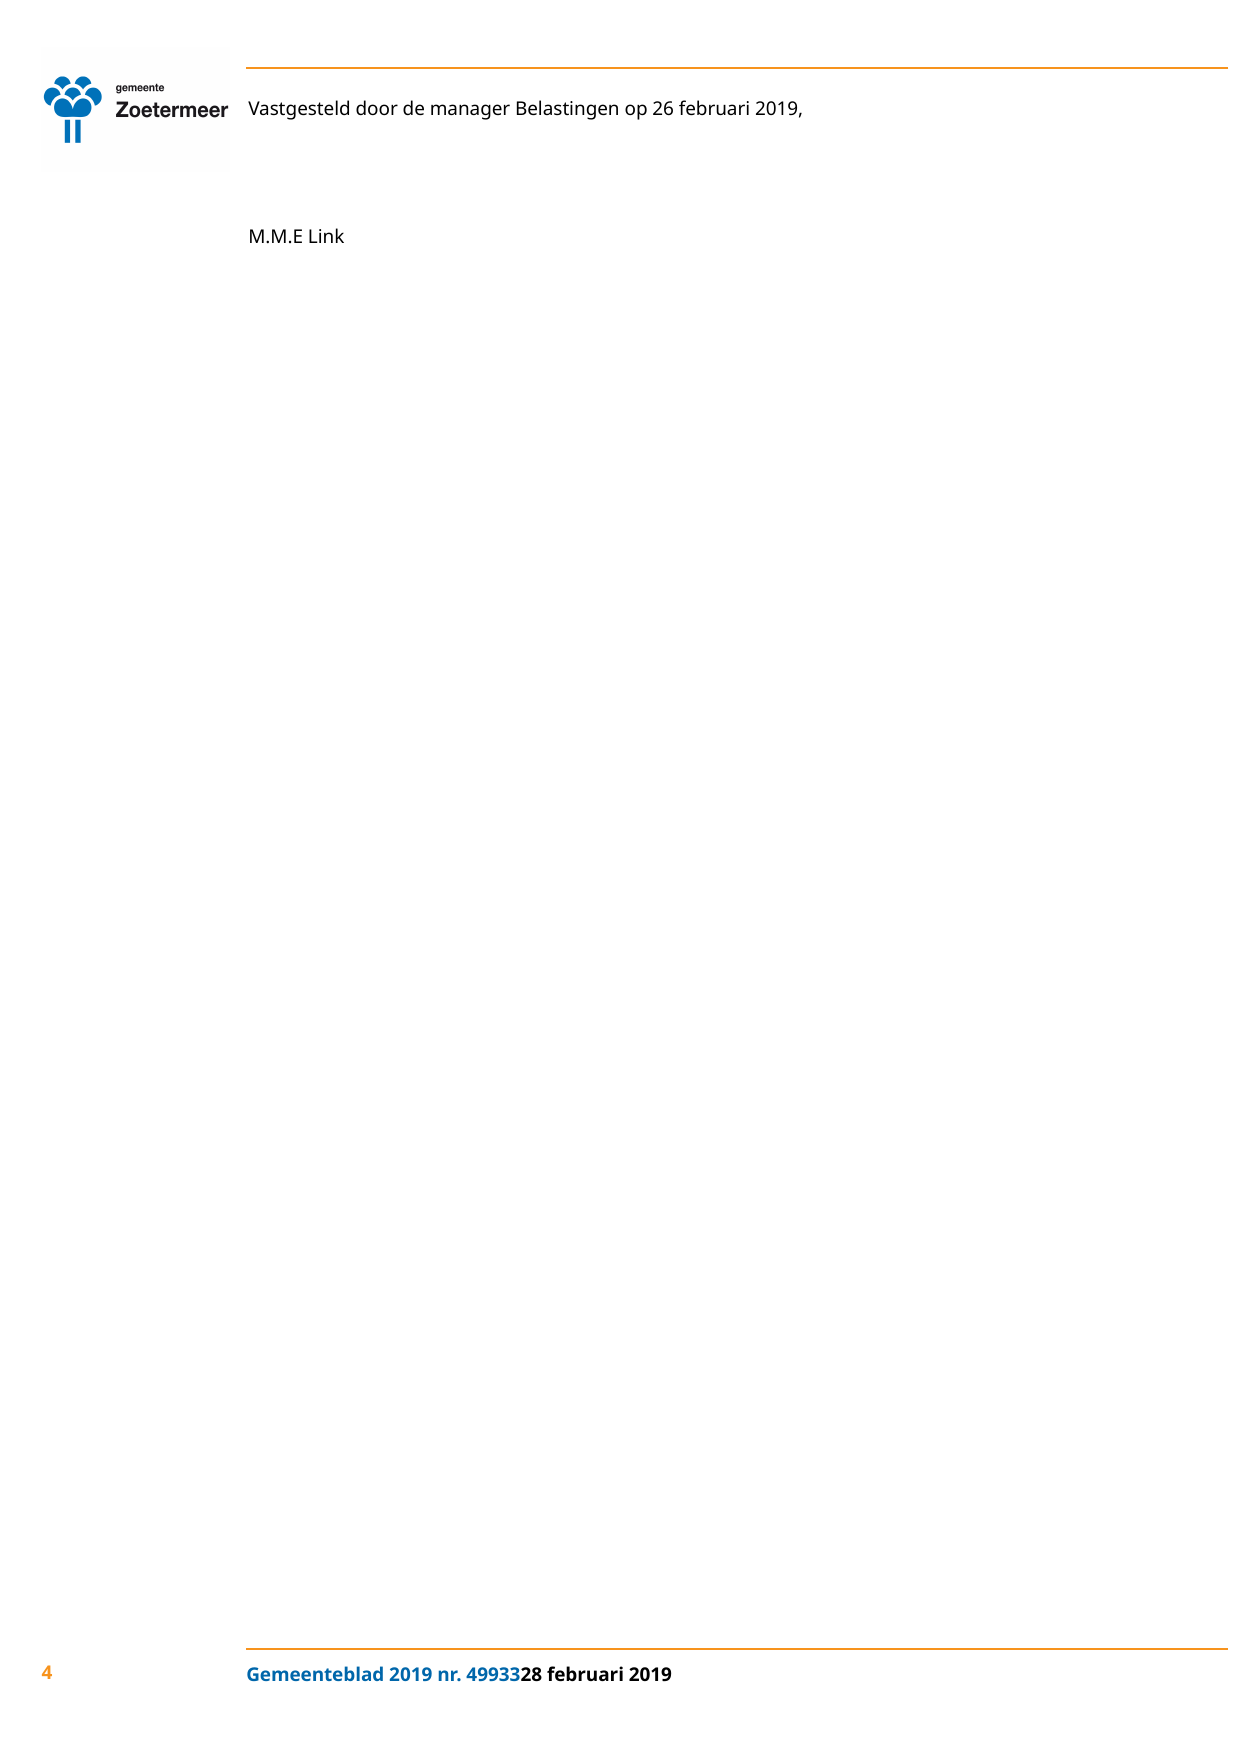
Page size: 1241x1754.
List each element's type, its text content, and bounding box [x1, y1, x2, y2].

text Vastgesteld door de manager Belastingen op 26 februari 2019, [248, 95, 1152, 121]
text M.M.E Link [248, 223, 1152, 249]
picture [41, 47, 231, 172]
